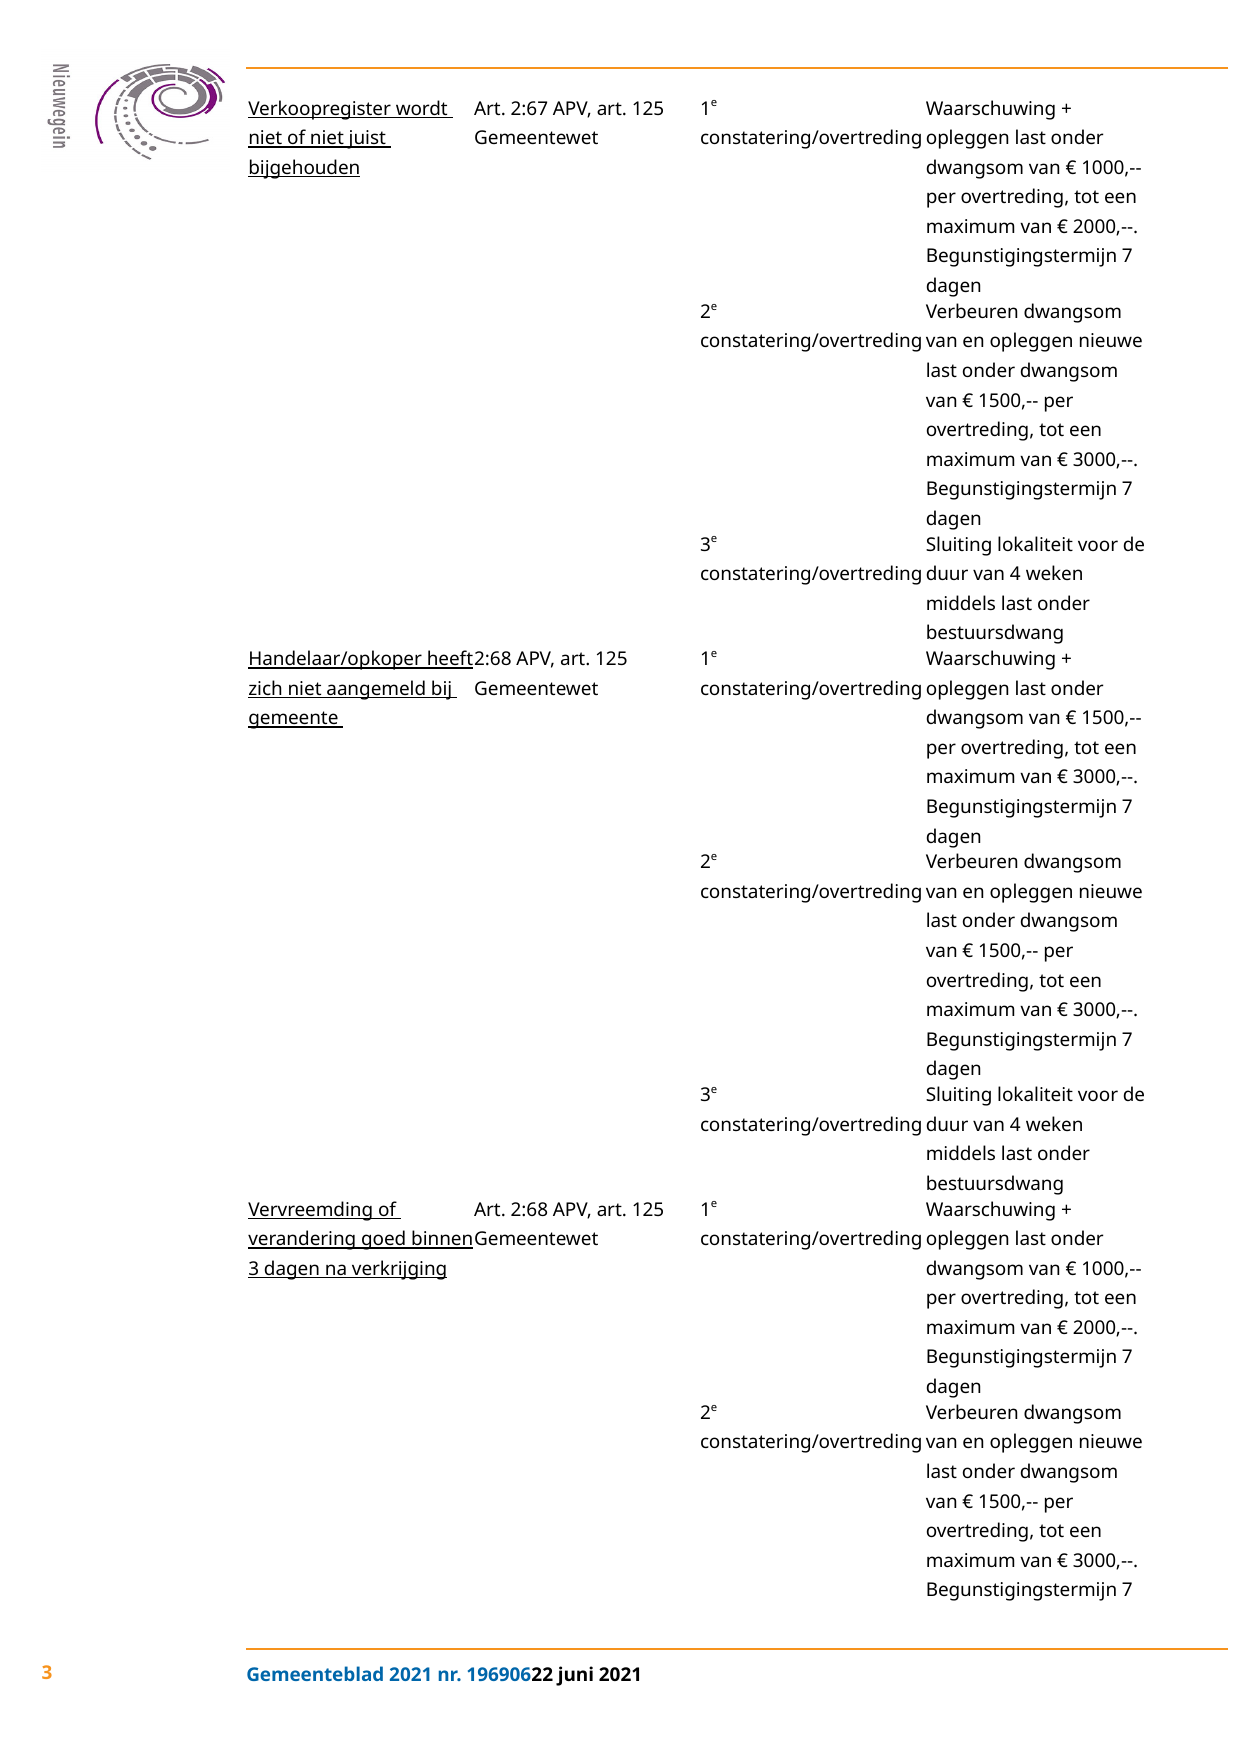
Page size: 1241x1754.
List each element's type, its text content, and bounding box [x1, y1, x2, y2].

table_cell 2:68 APV, art. 125 Gemeentewet [474, 645, 700, 1196]
table_cell 3e constatering/overtreding [700, 531, 926, 645]
picture [41, 47, 231, 172]
table_cell Verbeuren dwangsom van en opleggen nieuwe last onder dwangsom van € 1500,-- per overtreding, tot een maximum van € 3000,--. Begunstigingstermijn 7 [926, 1399, 1152, 1602]
table_cell Art. 2:68 APV, art. 125 Gemeentewet [474, 1196, 700, 1602]
table_cell Handelaar/opkoper heeft zich niet aangemeld bij gemeente [248, 645, 474, 1196]
table_cell 1e constatering/overtreding [700, 645, 926, 848]
table_cell 1e constatering/overtreding [700, 1196, 926, 1399]
table_cell Waarschuwing + opleggen last onder dwangsom van € 1000,-- per overtreding, tot een maximum van € 2000,--. Begunstigingstermijn 7 dagen [926, 1196, 1152, 1399]
table_cell 1e constatering/overtreding [700, 95, 926, 298]
table_cell Waarschuwing + opleggen last onder dwangsom van € 1000,-- per overtreding, tot een maximum van € 2000,--. Begunstigingstermijn 7 dagen [926, 95, 1152, 298]
table_cell Art. 2:67 APV, art. 125 Gemeentewet [474, 95, 700, 645]
table_cell Vervreemding of verandering goed binnen 3 dagen na verkrijging [248, 1196, 474, 1602]
table_cell 3e constatering/overtreding [700, 1081, 926, 1196]
table_cell Verbeuren dwangsom van en opleggen nieuwe last onder dwangsom van € 1500,-- per overtreding, tot een maximum van € 3000,--. Begunstigingstermijn 7 dagen [926, 849, 1152, 1081]
table_cell Sluiting lokaliteit voor de duur van 4 weken middels last onder bestuursdwang [926, 1081, 1152, 1196]
table_cell Sluiting lokaliteit voor de duur van 4 weken middels last onder bestuursdwang [926, 531, 1152, 645]
table_cell 2e constatering/overtreding [700, 298, 926, 531]
table_cell 2e constatering/overtreding [700, 1399, 926, 1602]
table_cell Waarschuwing + opleggen last onder dwangsom van € 1500,-- per overtreding, tot een maximum van € 3000,--. Begunstigingstermijn 7 dagen [926, 645, 1152, 848]
table_cell Verkoopregister wordt niet of niet juist bijgehouden [248, 95, 474, 645]
table_cell Verbeuren dwangsom van en opleggen nieuwe last onder dwangsom van € 1500,-- per overtreding, tot een maximum van € 3000,--. Begunstigingstermijn 7 dagen [926, 298, 1152, 531]
table_cell 2e constatering/overtreding [700, 849, 926, 1081]
